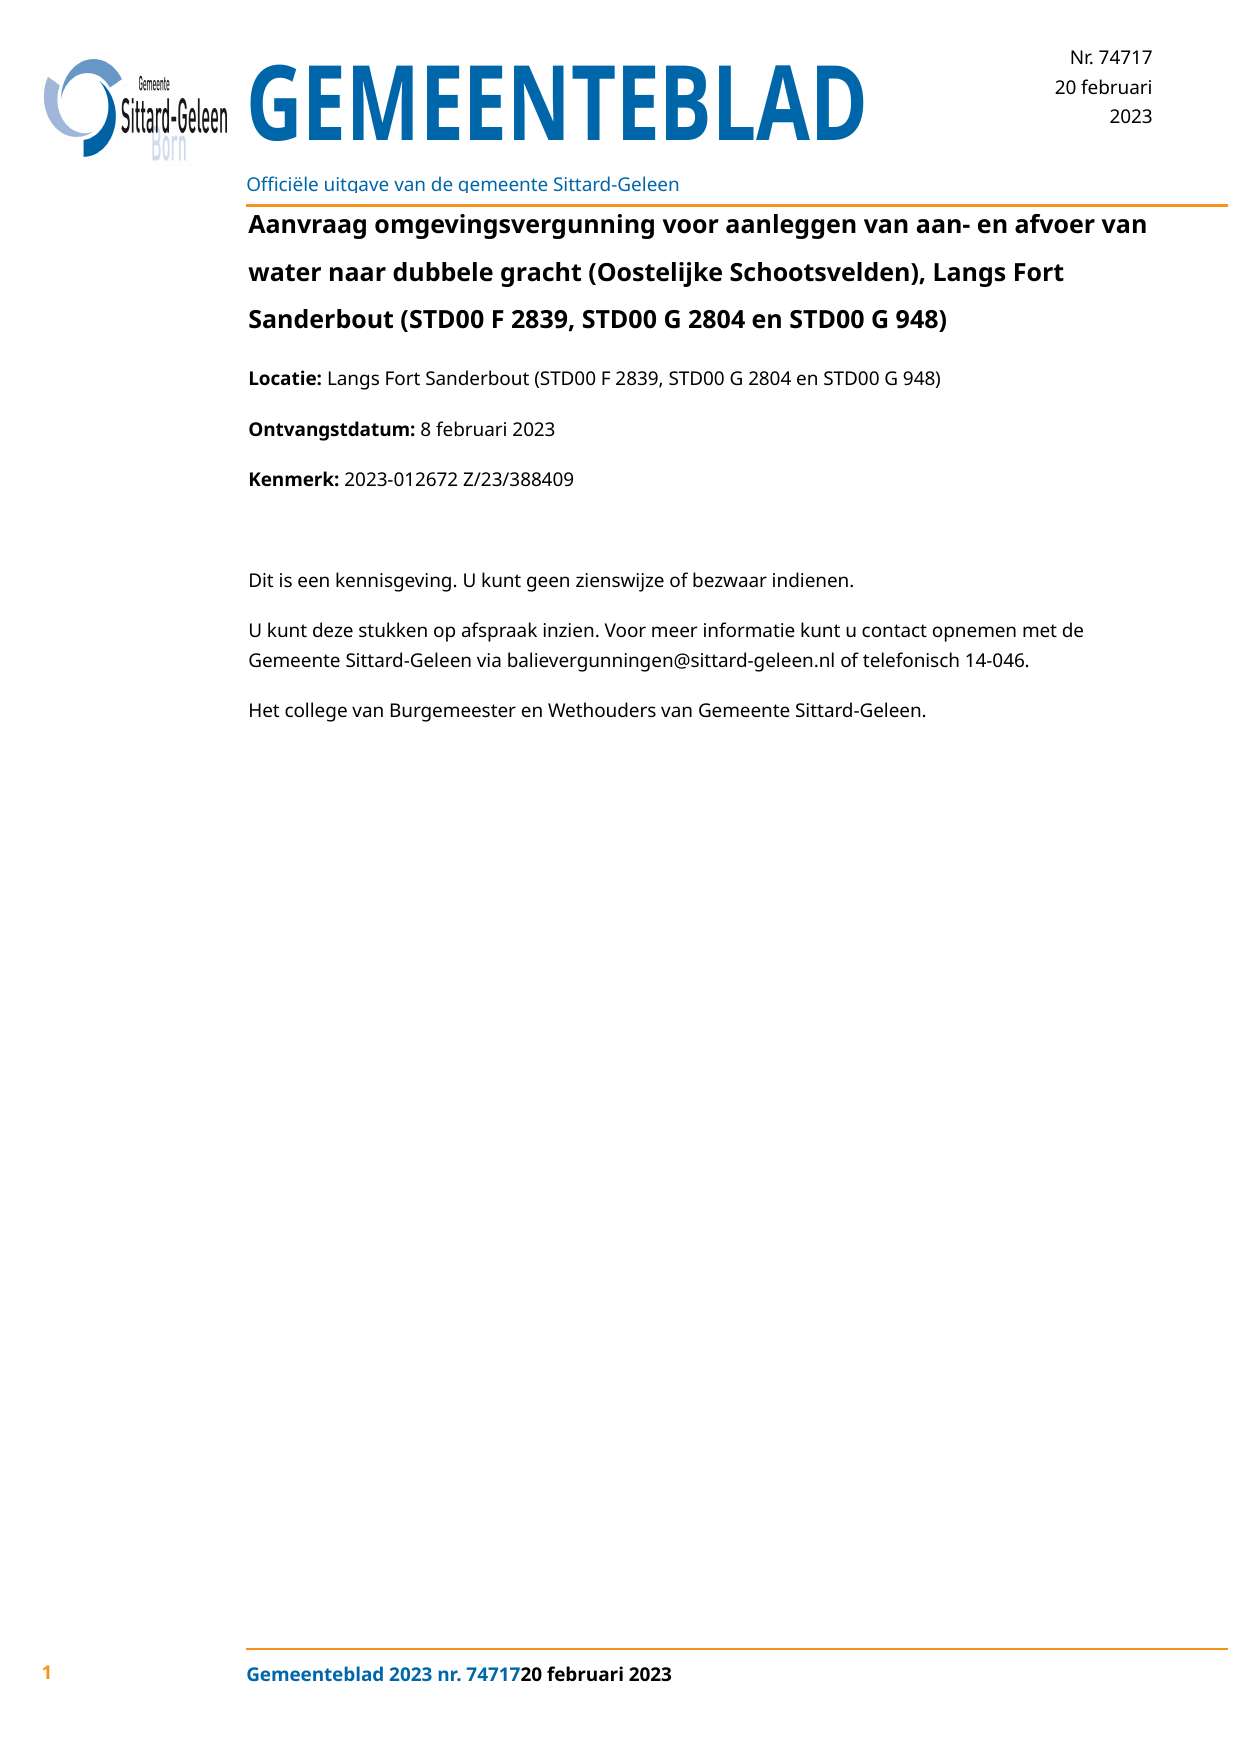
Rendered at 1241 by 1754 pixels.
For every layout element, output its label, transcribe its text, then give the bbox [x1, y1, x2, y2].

text Kenmerk: 2023-012672 Z/23/388409 [248, 466, 1152, 492]
text Aanvraag omgevingsvergunning voor aanleggen van aan- en afvoer van water naar dubbele gracht (Oostelijke Schootsvelden), Langs Fort Sanderbout (STD00 F 2839, STD00 G 2804 en STD00 G 948) [248, 207, 1152, 336]
text Ontvangstdatum: 8 februari 2023 [248, 416, 1152, 442]
text Dit is een kennisgeving. U kunt geen zienswijze of bezwaar indienen. [248, 567, 1152, 593]
text U kunt deze stukken op afspraak inzien. Voor meer informatie kunt u contact opnemen met de Gemeente Sittard-Geleen via balievergunningen@sittard-geleen.nl of telefonisch 14-046. [248, 618, 1152, 673]
text Locatie: Langs Fort Sanderbout (STD00 F 2839, STD00 G 2804 en STD00 G 948) [248, 366, 1152, 391]
picture [41, 47, 231, 172]
text Het college van Burgemeester en Wethouders van Gemeente Sittard-Geleen. [248, 698, 1152, 723]
